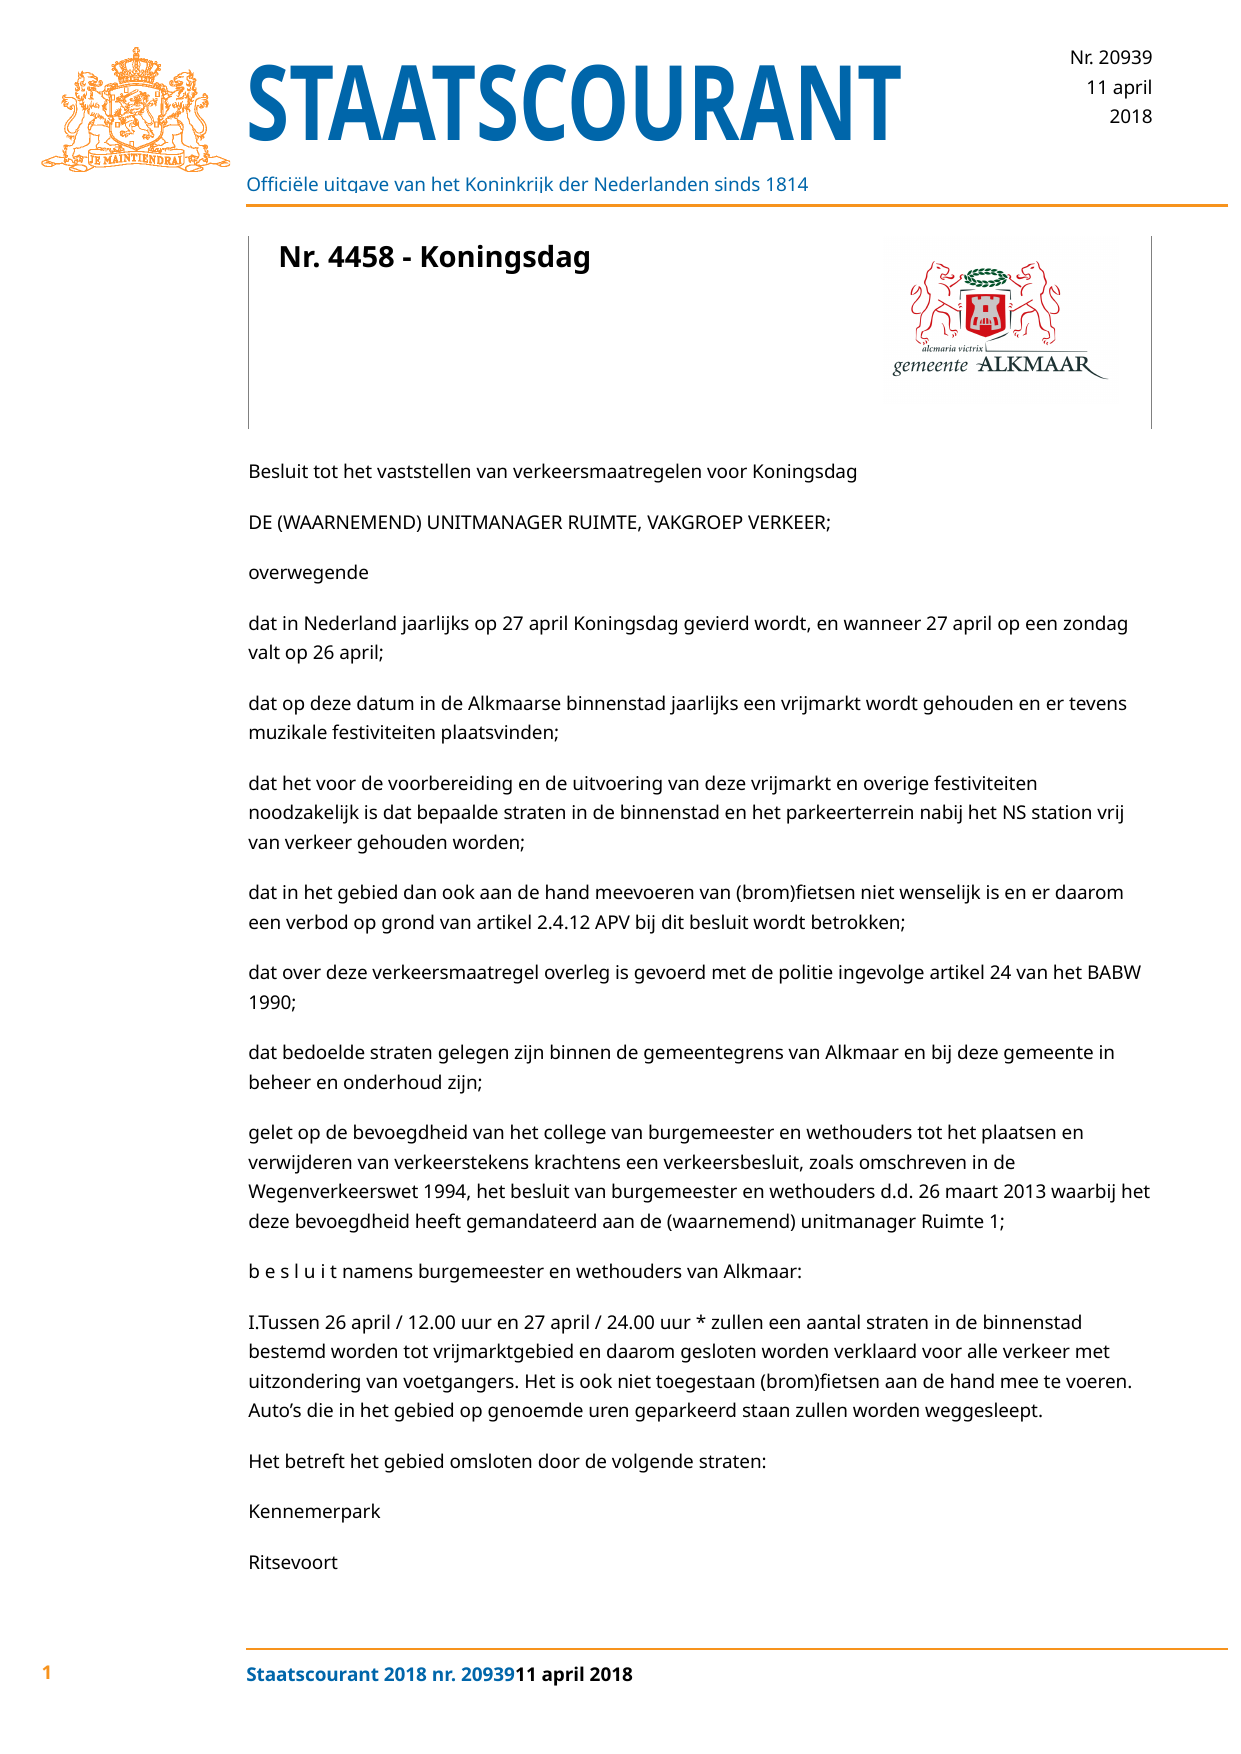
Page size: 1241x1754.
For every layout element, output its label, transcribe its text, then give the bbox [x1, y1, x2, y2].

text DE (WAARNEMEND) UNITMANAGER RUIMTE, VAKGROEP VERKEER; [248, 509, 1152, 535]
text overwegende [248, 559, 1152, 585]
picture [41, 47, 231, 172]
text dat bedoelde straten gelegen zijn binnen de gemeentegrens van Alkmaar en bij deze gemeente in beheer en onderhoud zijn; [248, 1039, 1152, 1095]
text Het betreft het gebied omsloten door de volgende straten: [248, 1448, 1152, 1474]
text dat op deze datum in de Alkmaarse binnenstad jaarlijks een vrijmarkt wordt gehouden en er tevens muzikale festiviteiten plaatsvinden; [248, 690, 1152, 745]
table_header [850, 236, 1151, 429]
picture [882, 236, 1119, 404]
text gelet op de bevoegdheid van het college van burgemeester en wethouders tot het plaatsen en verwijderen van verkeerstekens krachtens een verkeersbesluit, zoals omschreven in de Wegenverkeerswet 1994, het besluit van burgemeester en wethouders d.d. 26 maart 2013 waarbij het deze bevoegdheid heeft gemandateerd aan de (waarnemend) unitmanager Ruimte 1; [248, 1119, 1152, 1234]
text dat in het gebied dan ook aan de hand meevoeren van (brom)fietsen niet wenselijk is en er daarom een verbod op grond van artikel 2.4.12 APV bij dit besluit wordt betrokken; [248, 879, 1152, 935]
text Kennemerpark [248, 1498, 1152, 1524]
text Ritsevoort [248, 1549, 1152, 1575]
table_header Nr. 4458 - Koningsdag [249, 236, 850, 429]
text Besluit tot het vaststellen van verkeersmaatregelen voor Koningsdag [248, 458, 1152, 484]
text dat het voor de voorbereiding en de uitvoering van deze vrijmarkt en overige festiviteiten noodzakelijk is dat bepaalde straten in de binnenstad en het parkeerterrein nabij het NS station vrij van verkeer gehouden worden; [248, 770, 1152, 855]
text dat in Nederland jaarlijks op 27 april Koningsdag gevierd wordt, en wanneer 27 april op een zondag valt op 26 april; [248, 610, 1152, 665]
text I.Tussen 26 april / 12.00 uur en 27 april / 24.00 uur * zullen een aantal straten in de binnenstad bestemd worden tot vrijmarktgebied en daarom gesloten worden verklaard voor alle verkeer met uitzondering van voetgangers. Het is ook niet toegestaan (brom)fietsen aan de hand mee te voeren. Auto’s die in het gebied op genoemde uren geparkeerd staan zullen worden weggesleept. [248, 1309, 1152, 1423]
text b e s l u i t namens burgemeester en wethouders van Alkmaar: [248, 1258, 1152, 1284]
text dat over deze verkeersmaatregel overleg is gevoerd met de politie ingevolge artikel 24 van het BABW 1990; [248, 959, 1152, 1015]
